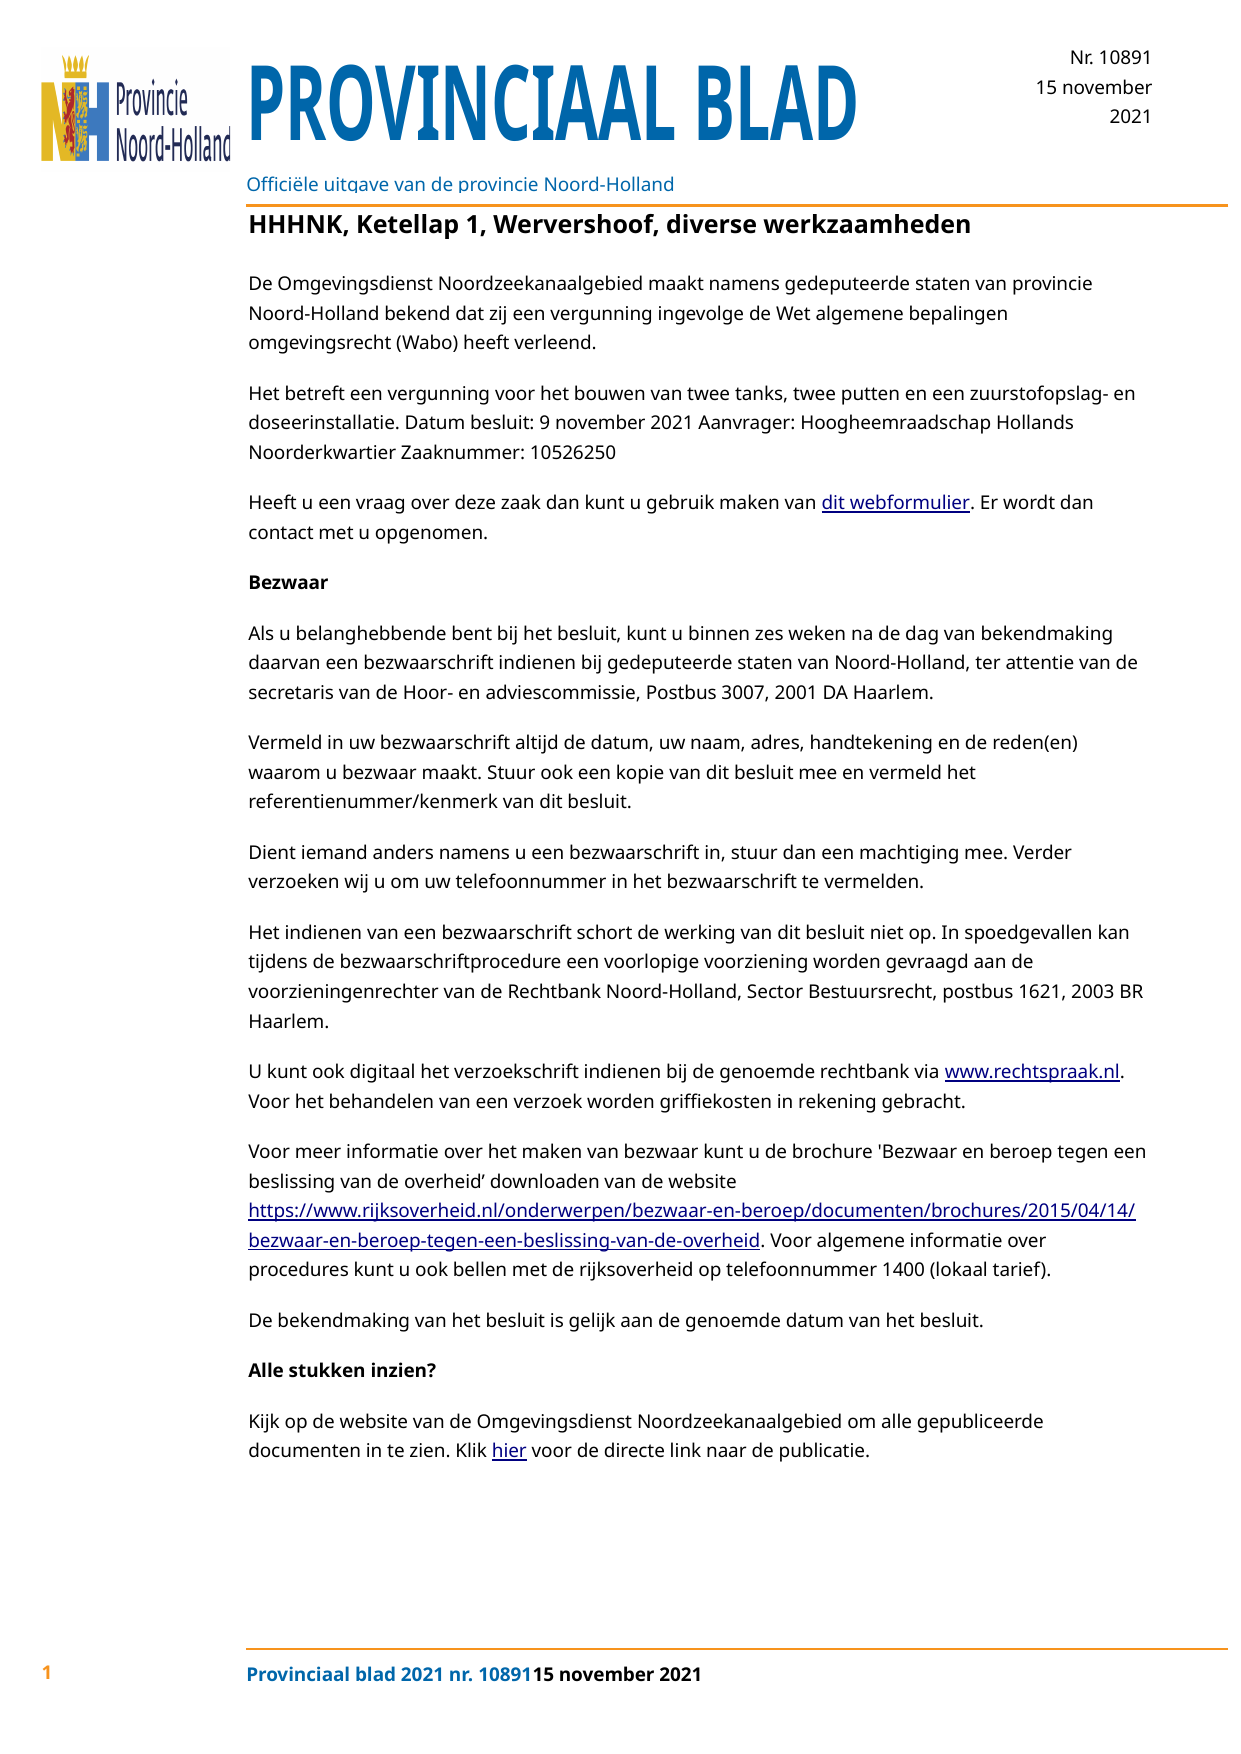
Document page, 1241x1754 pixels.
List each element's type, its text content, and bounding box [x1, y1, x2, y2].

text Als u belanghebbende bent bij het besluit, kunt u binnen zes weken na de dag van bekendmaking daarvan een bezwaarschrift indienen bij gedeputeerde staten van Noord-Holland, ter attentie van de secretaris van de Hoor- en adviescommissie, Postbus 3007, 2001 DA Haarlem. [248, 620, 1152, 705]
text De Omgevingsdienst Noordzeekanaalgebied maakt namens gedeputeerde staten van provincie Noord-Holland bekend dat zij een vergunning ingevolge de Wet algemene bepalingen omgevingsrecht (Wabo) heeft verleend. [248, 270, 1152, 355]
text Vermeld in uw bezwaarschrift altijd de datum, uw naam, adres, handtekening en de reden(en) waarom u bezwaar maakt. Stuur ook een kopie van dit besluit mee en vermeld het referentienummer/kenmerk van dit besluit. [248, 729, 1152, 814]
text HHHNK, Ketellap 1, Wervershoof, diverse werkzaamheden [248, 207, 1152, 241]
text De bekendmaking van het besluit is gelijk aan de genoemde datum van het besluit. [248, 1307, 1152, 1333]
text Dient iemand anders namens u een bezwaarschrift in, stuur dan een machtiging mee. Verder verzoeken wij u om uw telefoonnummer in het bezwaarschrift te vermelden. [248, 839, 1152, 894]
text Voor meer informatie over het maken van bezwaar kunt u de brochure 'Bezwaar en beroep tegen een beslissing van de overheid’ downloaden van de website https://www.rijksoverheid.nl/onderwerpen/bezwaar-en-beroep/documenten/brochures/2015/04/14/bezwaar-en-beroep-tegen-een-beslissing-van-de-overheid. Voor algemene informatie over procedures kunt u ook bellen met de rijksoverheid op telefoonnummer 1400 (lokaal tarief). [248, 1138, 1152, 1282]
text Heeft u een vraag over deze zaak dan kunt u gebruik maken van dit webformulier. Er wordt dan contact met u opgenomen. [248, 489, 1152, 545]
text U kunt ook digitaal het verzoekschrift indienen bij de genoemde rechtbank via www.rechtspraak.nl. Voor het behandelen van een verzoek worden griffiekosten in rekening gebracht. [248, 1058, 1152, 1113]
text Kijk op de website van de Omgevingsdienst Noordzeekanaalgebied om alle gepubliceerde documenten in te zien. Klik hier voor de directe link naar de publicatie. [248, 1408, 1152, 1463]
text Bezwaar [248, 569, 1152, 595]
text Het betreft een vergunning voor het bouwen van twee tanks, twee putten en een zuurstofopslag- en doseerinstallatie. Datum besluit: 9 november 2021 Aanvrager: Hoogheemraadschap Hollands Noorderkwartier Zaaknummer: 10526250 [248, 380, 1152, 465]
text Alle stukken inzien? [248, 1357, 1152, 1383]
picture [41, 47, 231, 172]
text Het indienen van een bezwaarschrift schort de werking van dit besluit niet op. In spoedgevallen kan tijdens de bezwaarschriftprocedure een voorlopige voorziening worden gevraagd aan de voorzieningenrechter van de Rechtbank Noord-Holland, Sector Bestuursrecht, postbus 1621, 2003 BR Haarlem. [248, 919, 1152, 1033]
